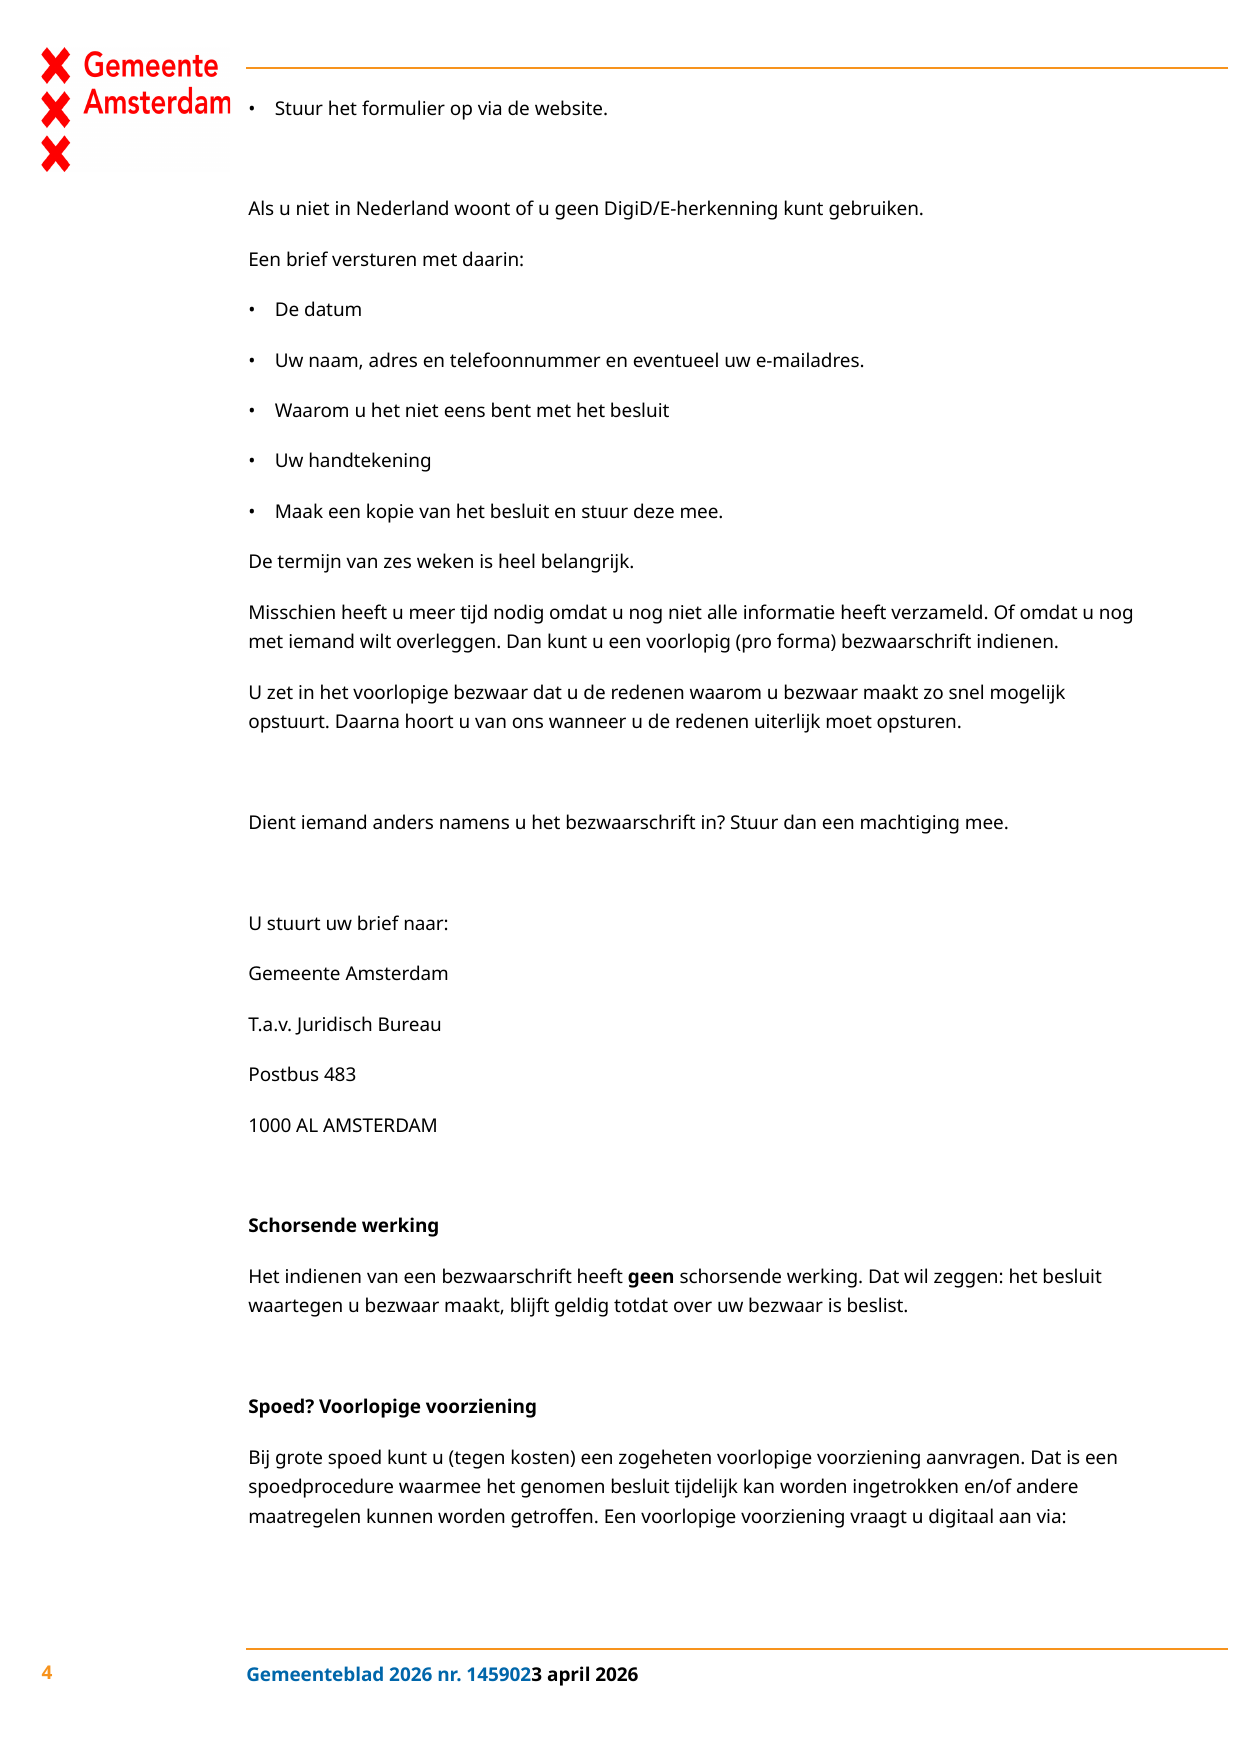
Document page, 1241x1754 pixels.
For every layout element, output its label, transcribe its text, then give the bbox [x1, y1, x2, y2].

text Schorsende werking [248, 1213, 1152, 1238]
text • Uw naam, adres en telefoonnummer en eventueel uw e-mailadres. [248, 347, 1152, 373]
text 1000 AL AMSTERDAM [248, 1112, 1152, 1138]
text • Uw handtekening [248, 448, 1152, 473]
text Het indienen van een bezwaarschrift heeft geen schorsende werking. Dat wil zeggen: het besluit waartegen u bezwaar maakt, blijft geldig totdat over uw bezwaar is beslist. [248, 1263, 1152, 1318]
text T.a.v. Juridisch Bureau [248, 1011, 1152, 1037]
text Bij grote spoed kunt u (tegen kosten) een zogeheten voorlopige voorziening aanvragen. Dat is een spoedprocedure waarmee het genomen besluit tijdelijk kan worden ingetrokken en/of andere maatregelen kunnen worden getroffen. Een voorlopige voorziening vraagt u digitaal aan via: [248, 1444, 1152, 1529]
text • Waarom u het niet eens bent met het besluit [248, 397, 1152, 423]
picture [41, 47, 231, 172]
text • Stuur het formulier op via de website. [248, 95, 1152, 121]
text Dient iemand anders namens u het bezwaarschrift in? Stuur dan een machtiging mee. [248, 809, 1152, 835]
text Als u niet in Nederland woont of u geen DigiD/E-herkenning kunt gebruiken. [248, 196, 1152, 221]
text U stuurt uw brief naar: [248, 910, 1152, 936]
text U zet in het voorlopige bezwaar dat u de redenen waarom u bezwaar maakt zo snel mogelijk opstuurt. Daarna hoort u van ons wanneer u de redenen uiterlijk moet opsturen. [248, 679, 1152, 734]
text Een brief versturen met daarin: [248, 246, 1152, 272]
text • De datum [248, 296, 1152, 322]
text Postbus 483 [248, 1061, 1152, 1087]
text Misschien heeft u meer tijd nodig omdat u nog niet alle informatie heeft verzameld. Of omdat u nog met iemand wilt overleggen. Dan kunt u een voorlopig (pro forma) bezwaarschrift indienen. [248, 599, 1152, 654]
text • Maak een kopie van het besluit en stuur deze mee. [248, 498, 1152, 524]
text De termijn van zes weken is heel belangrijk. [248, 548, 1152, 574]
text Gemeente Amsterdam [248, 961, 1152, 986]
text Spoed? Voorlopige voorziening [248, 1393, 1152, 1419]
